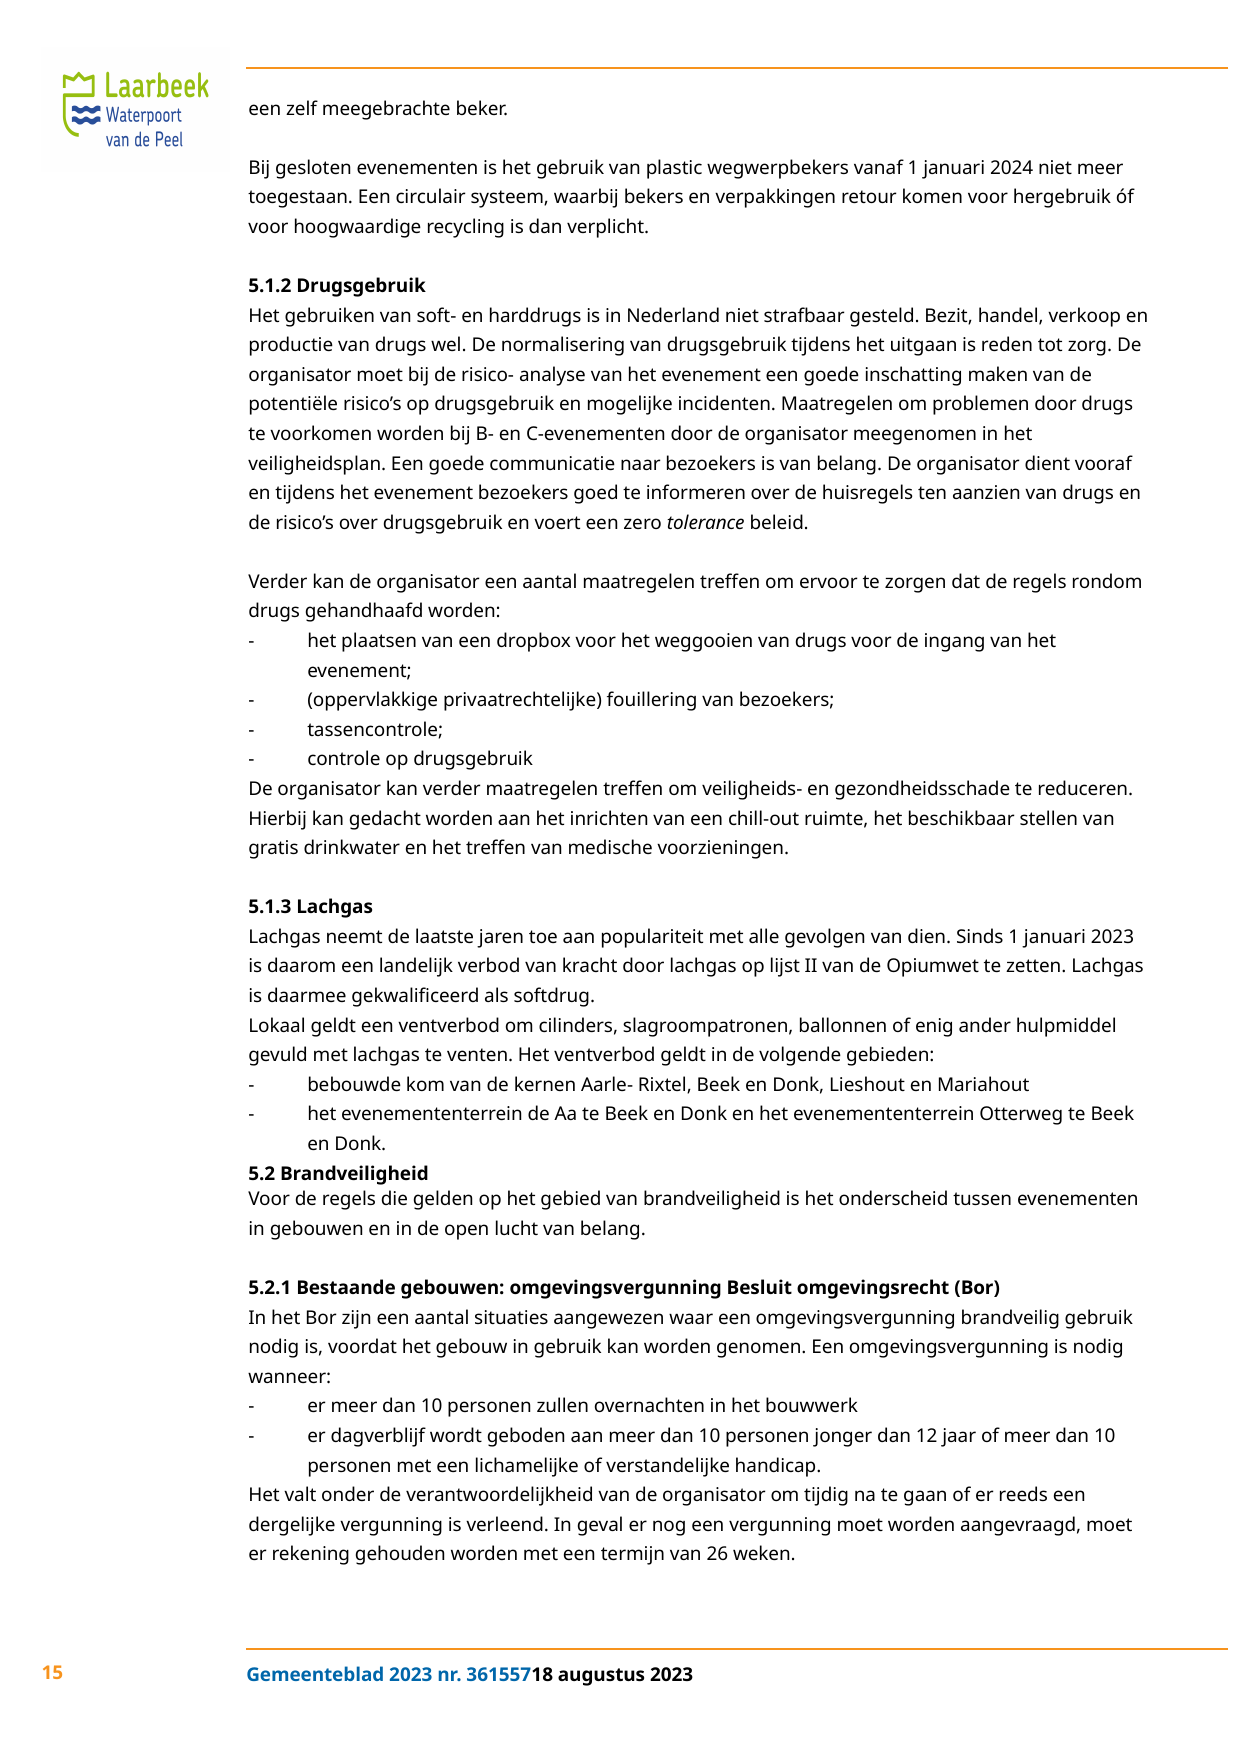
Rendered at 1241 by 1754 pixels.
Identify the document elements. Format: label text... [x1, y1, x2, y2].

text een zelf meegebrachte beker. [248, 95, 1152, 121]
text 5.1.3 Lachgas [248, 893, 1152, 919]
text 5.1.2 Drugsgebruik [248, 272, 1152, 298]
text In het Bor zijn een aantal situaties aangewezen waar een omgevingsvergunning brandveilig gebruik nodig is, voordat het gebouw in gebruik kan worden genomen. Een omgevingsvergunning is nodig wanneer: [248, 1304, 1152, 1389]
text 5.2 Brandveiligheid [248, 1160, 1152, 1186]
list er dagverblijf wordt geboden aan meer dan 10 personen jonger dan 12 jaar of meer dan 10 personen met een lichamelijke of verstandelijke handicap. [248, 1422, 1152, 1477]
list bebouwde kom van de kernen Aarle- Rixtel, Beek en Donk, Lieshout en Mariahout [248, 1071, 1152, 1097]
text 5.2.1 Bestaande gebouwen: omgevingsvergunning Besluit omgevingsrecht (Bor) [248, 1274, 1152, 1300]
text Verder kan de organisator een aantal maatregelen treffen om ervoor te zorgen dat de regels rondom drugs gehandhaafd worden: [248, 568, 1152, 623]
text Het gebruiken van soft- en harddrugs is in Nederland niet strafbaar gesteld. Bezit, handel, verkoop en productie van drugs wel. De normalisering van drugsgebruik tijdens het uitgaan is reden tot zorg. De organisator moet bij de risico- analyse van het evenement een goede inschatting maken van de potentiële risico’s op drugsgebruik en mogelijke incidenten. Maatregelen om problemen door drugs te voorkomen worden bij B- en C-evenementen door de organisator meegenomen in het veiligheidsplan. Een goede communicatie naar bezoekers is van belang. De organisator dient vooraf en tijdens het evenement bezoekers goed te informeren over de huisregels ten aanzien van drugs en de risico’s over drugsgebruik en voert een zero tolerance beleid. [248, 302, 1152, 535]
text De organisator kan verder maatregelen treffen om veiligheids- en gezondheidsschade te reduceren. Hierbij kan gedacht worden aan het inrichten van een chill-out ruimte, het beschikbaar stellen van gratis drinkwater en het treffen van medische voorzieningen. [248, 775, 1152, 860]
list het plaatsen van een dropbox voor het weggooien van drugs voor de ingang van het evenement; [248, 627, 1152, 683]
list er meer dan 10 personen zullen overnachten in het bouwwerk [248, 1393, 1152, 1418]
text Bij gesloten evenementen is het gebruik van plastic wegwerpbekers vanaf 1 januari 2024 niet meer toegestaan. Een circulair systeem, waarbij bekers en verpakkingen retour komen voor hergebruik óf voor hoogwaardige recycling is dan verplicht. [248, 154, 1152, 239]
text Lachgas neemt de laatste jaren toe aan populariteit met alle gevolgen van dien. Sinds 1 januari 2023 is daarom een landelijk verbod van kracht door lachgas op lijst II van de Opiumwet te zetten. Lachgas is daarmee gekwalificeerd als softdrug. [248, 923, 1152, 1008]
list tassencontrole; [248, 716, 1152, 742]
text Voor de regels die gelden op het gebied van brandveiligheid is het onderscheid tussen evenementen in gebouwen en in de open lucht van belang. [248, 1186, 1152, 1241]
text Lokaal geldt een ventverbod om cilinders, slagroompatronen, ballonnen of enig ander hulpmiddel gevuld met lachgas te venten. Het ventverbod geldt in de volgende gebieden: [248, 1012, 1152, 1067]
list het evenemententerrein de Aa te Beek en Donk en het evenemententerrein Otterweg te Beek en Donk. [248, 1101, 1152, 1156]
list controle op drugsgebruik [248, 746, 1152, 771]
text Het valt onder de verantwoordelijkheid van de organisator om tijdig na te gaan of er reeds een dergelijke vergunning is verleend. In geval er nog een vergunning moet worden aangevraagd, moet er rekening gehouden worden met een termijn van 26 weken. [248, 1481, 1152, 1566]
picture [41, 47, 231, 172]
list (oppervlakkige privaatrechtelijke) fouillering van bezoekers; [248, 686, 1152, 712]
